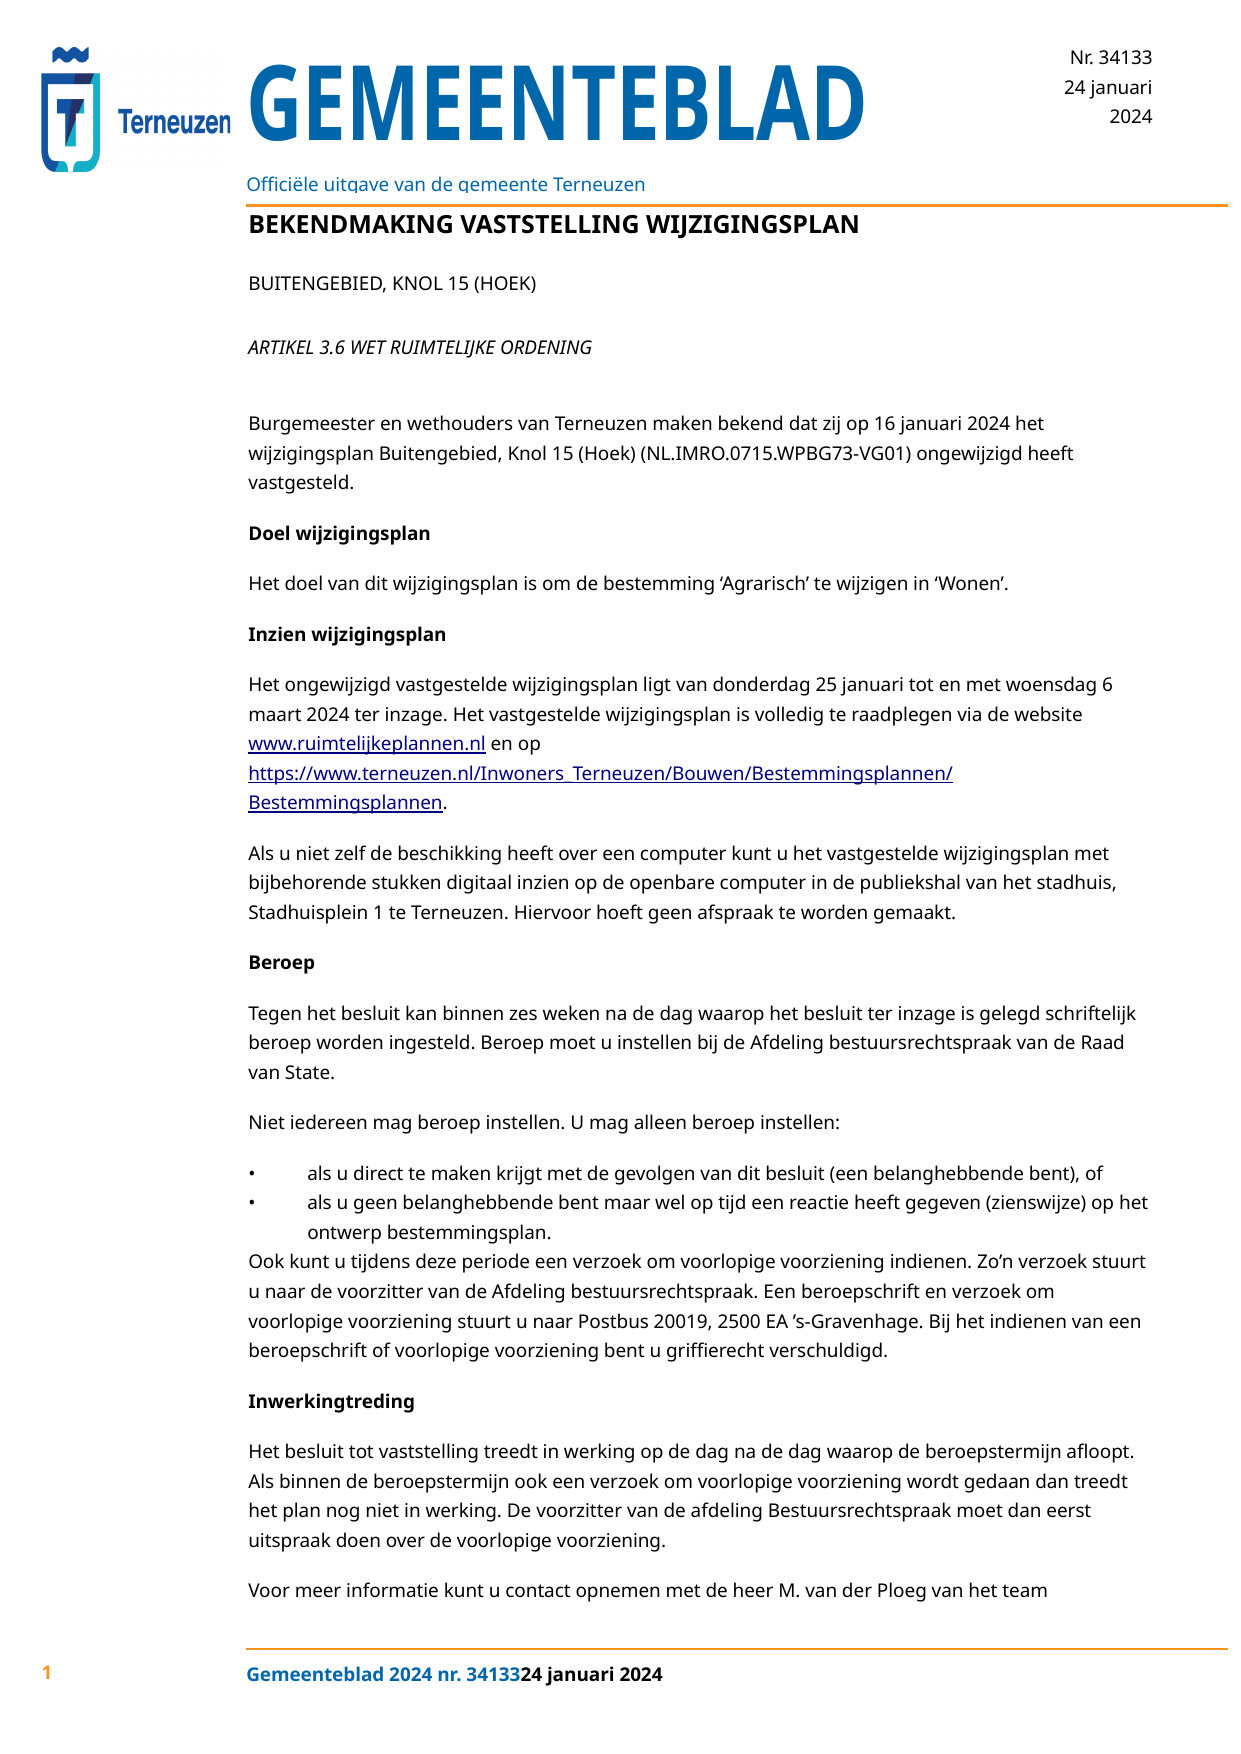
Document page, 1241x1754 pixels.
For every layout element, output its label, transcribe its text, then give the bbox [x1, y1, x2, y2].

list als u direct te maken krijgt met de gevolgen van dit besluit (een belanghebbende bent), of [248, 1160, 1152, 1186]
text Het doel van dit wijzigingsplan is om de bestemming ‘Agrarisch’ te wijzigen in ‘Wonen’. [248, 570, 1152, 596]
text Inwerkingtreding [248, 1388, 1152, 1414]
text Doel wijzigingsplan [248, 520, 1152, 546]
picture [41, 47, 231, 172]
text Beroep [248, 949, 1152, 975]
text Inzien wijzigingsplan [248, 621, 1152, 647]
text Het besluit tot vaststelling treedt in werking op de dag na de dag waarop de beroepstermijn afloopt. Als binnen de beroepstermijn ook een verzoek om voorlopige voorziening wordt gedaan dan treedt het plan nog niet in werking. De voorzitter van de afdeling Bestuursrechtspraak moet dan eerst uitspraak doen over de voorlopige voorziening. [248, 1438, 1152, 1553]
text Niet iedereen mag beroep instellen. U mag alleen beroep instellen: [248, 1109, 1152, 1135]
text Voor meer informatie kunt u contact opnemen met de heer M. van der Ploeg van het team [248, 1577, 1152, 1603]
text Als u niet zelf de beschikking heeft over een computer kunt u het vastgestelde wijzigingsplan met bijbehorende stukken digitaal inzien op de openbare computer in de publiekshal van het stadhuis, Stadhuisplein 1 te Terneuzen. Hiervoor hoeft geen afspraak te worden gemaakt. [248, 840, 1152, 925]
text Ook kunt u tijdens deze periode een verzoek om voorlopige voorziening indienen. Zo’n verzoek stuurt u naar de voorzitter van de Afdeling bestuursrechtspraak. Een beroepschrift en verzoek om voorlopige voorziening stuurt u naar Postbus 20019, 2500 EA ’s-Gravenhage. Bij het indienen van een beroepschrift of voorlopige voorziening bent u griffierecht verschuldigd. [248, 1249, 1152, 1363]
list als u geen belanghebbende bent maar wel op tijd een reactie heeft gegeven (zienswijze) op het ontwerp bestemmingsplan. [248, 1189, 1152, 1245]
text Tegen het besluit kan binnen zes weken na de dag waarop het besluit ter inzage is gelegd schriftelijk beroep worden ingesteld. Beroep moet u instellen bij de Afdeling bestuursrechtspraak van de Raad van State. [248, 1000, 1152, 1085]
text BEKENDMAKING VASTSTELLING WIJZIGINGSPLAN [248, 207, 1152, 241]
text Het ongewijzigd vastgestelde wijzigingsplan ligt van donderdag 25 januari tot en met woensdag 6 maart 2024 ter inzage. Het vastgestelde wijzigingsplan is volledig te raadplegen via de website www.ruimtelijkeplannen.nl en op https://www.terneuzen.nl/Inwoners_Terneuzen/Bouwen/Bestemmingsplannen/Bestemmingsplannen. [248, 671, 1152, 815]
text Burgemeester en wethouders van Terneuzen maken bekend dat zij op 16 januari 2024 het wijzigingsplan Buitengebied, Knol 15 (Hoek) (NL.IMRO.0715.WPBG73-VG01) ongewijzigd heeft vastgesteld. [248, 410, 1152, 495]
text ARTIKEL 3.6 WET RUIMTELIJKE ORDENING [248, 334, 1152, 360]
text BUITENGEBIED, KNOL 15 (HOEK) [248, 270, 1152, 296]
